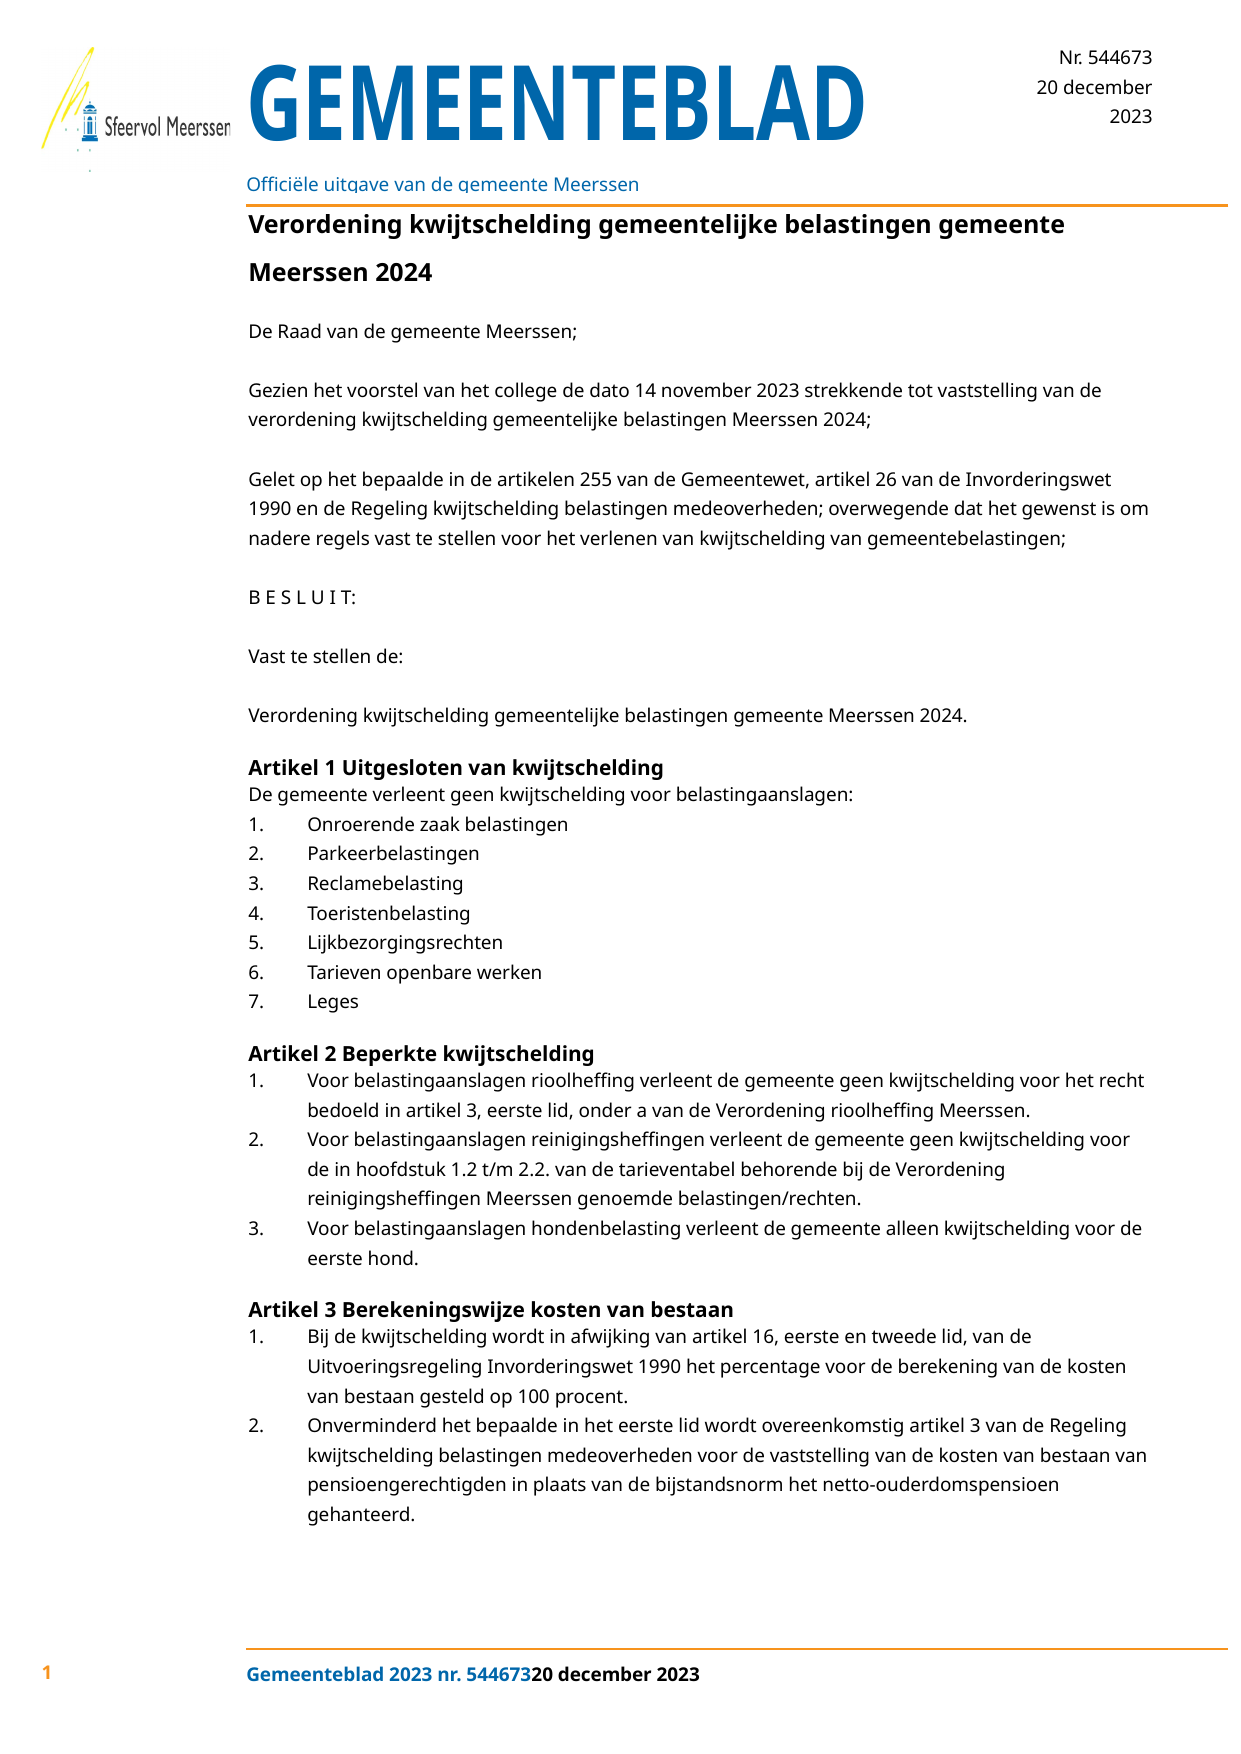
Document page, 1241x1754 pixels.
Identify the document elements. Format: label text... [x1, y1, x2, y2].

text Artikel 2 Beperkte kwijtschelding [248, 1039, 1152, 1067]
list Reclamebelasting [248, 870, 1152, 896]
text Gelet op het bepaalde in de artikelen 255 van de Gemeentewet, artikel 26 van de Invorderingswet 1990 en de Regeling kwijtschelding belastingen medeoverheden; overwegende dat het gewenst is om nadere regels vast te stellen voor het verlenen van kwijtschelding van gemeentebelastingen; [248, 466, 1152, 551]
list Toeristenbelasting [248, 900, 1152, 925]
text Vast te stellen de: [248, 643, 1152, 669]
text Verordening kwijtschelding gemeentelijke belastingen gemeente Meerssen 2024 [248, 207, 1152, 288]
text B E S L U I T: [248, 584, 1152, 610]
text Artikel 1 Uitgesloten van kwijtschelding [248, 753, 1152, 781]
list Voor belastingaanslagen hondenbelasting verleent de gemeente alleen kwijtschelding voor de eerste hond. [248, 1215, 1152, 1271]
list Voor belastingaanslagen reinigingsheffingen verleent de gemeente geen kwijtschelding voor de in hoofdstuk 1.2 t/m 2.2. van de tarieventabel behorende bij de Verordening reinigingsheffingen Meerssen genoemde belastingen/rechten. [248, 1126, 1152, 1211]
list Voor belastingaanslagen rioolheffing verleent de gemeente geen kwijtschelding voor het recht bedoeld in artikel 3, eerste lid, onder a van de Verordening rioolheffing Meerssen. [248, 1067, 1152, 1123]
list Leges [248, 988, 1152, 1014]
text Artikel 3 Berekeningswijze kosten van bestaan [248, 1295, 1152, 1324]
list Onverminderd het bepaalde in het eerste lid wordt overeenkomstig artikel 3 van de Regeling kwijtschelding belastingen medeoverheden voor de vaststelling van de kosten van bestaan van pensioengerechtigden in plaats van de bijstandsnorm het netto-ouderdomspensioen gehanteerd. [248, 1412, 1152, 1527]
list Parkeerbelastingen [248, 841, 1152, 866]
text De Raad van de gemeente Meerssen; [248, 318, 1152, 344]
picture [41, 47, 231, 172]
list Tarieven openbare werken [248, 959, 1152, 984]
text De gemeente verleent geen kwijtschelding voor belastingaanslagen: [248, 781, 1152, 807]
text Verordening kwijtschelding gemeentelijke belastingen gemeente Meerssen 2024. [248, 702, 1152, 728]
list Lijkbezorgingsrechten [248, 929, 1152, 955]
list Onroerende zaak belastingen [248, 811, 1152, 837]
list Bij de kwijtschelding wordt in afwijking van artikel 16, eerste en tweede lid, van de Uitvoeringsregeling Invorderingswet 1990 het percentage voor de berekening van de kosten van bestaan gesteld op 100 procent. [248, 1324, 1152, 1408]
text Gezien het voorstel van het college de dato 14 november 2023 strekkende tot vaststelling van de verordening kwijtschelding gemeentelijke belastingen Meerssen 2024; [248, 377, 1152, 432]
